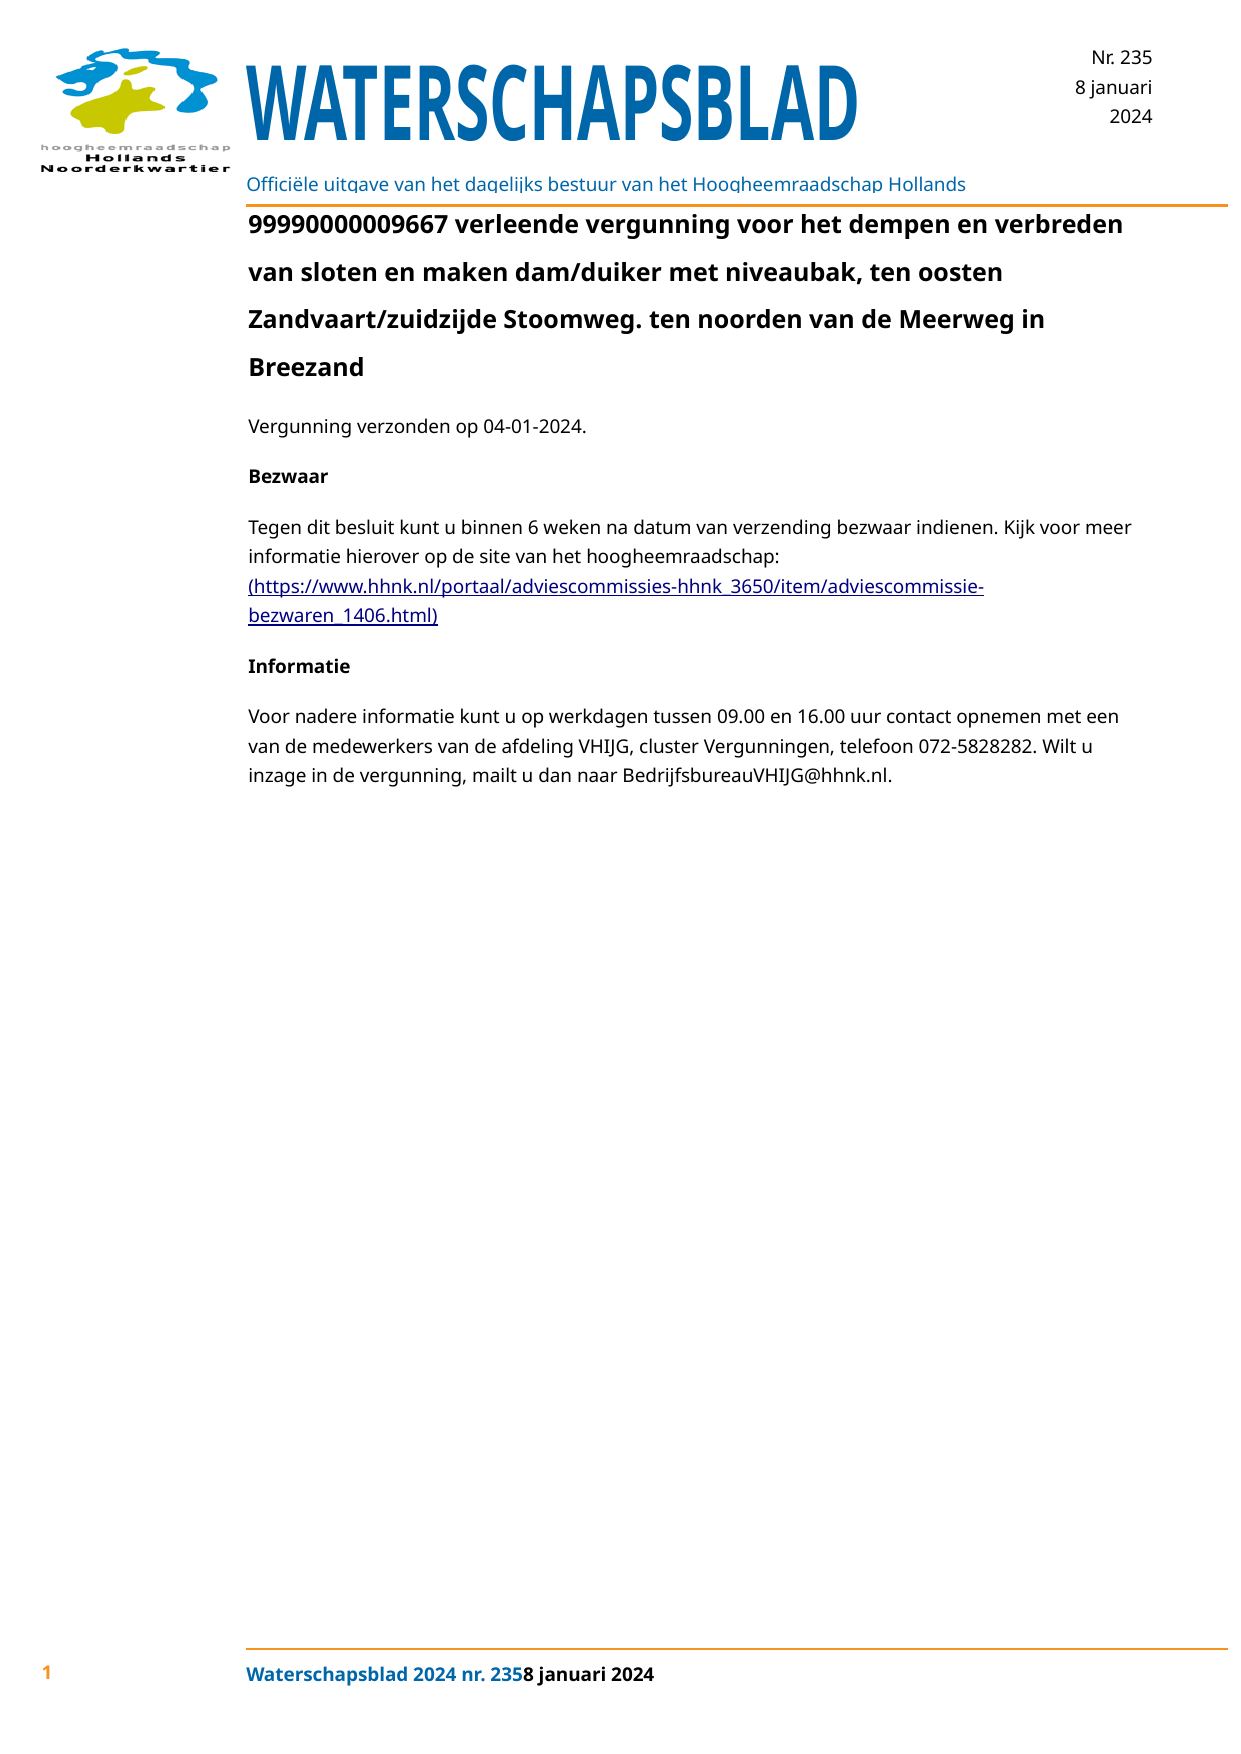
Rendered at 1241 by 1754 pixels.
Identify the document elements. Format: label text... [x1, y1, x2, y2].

picture [41, 47, 231, 172]
text Tegen dit besluit kunt u binnen 6 weken na datum van verzending bezwaar indienen. Kijk voor meer informatie hierover op de site van het hoogheemraadschap: (https://www.hhnk.nl/portaal/adviescommissies-hhnk_3650/item/adviescommissie-bezwaren_1406.html) [248, 514, 1152, 628]
text Bezwaar [248, 463, 1152, 489]
text Vergunning verzonden op 04-01-2024. [248, 413, 1152, 439]
text Informatie [248, 653, 1152, 679]
text 99990000009667 verleende vergunning voor het dempen en verbreden van sloten en maken dam/duiker met niveaubak, ten oosten Zandvaart/zuidzijde Stoomweg. ten noorden van de Meerweg in Breezand [248, 207, 1152, 384]
text Voor nadere informatie kunt u op werkdagen tussen 09.00 en 16.00 uur contact opnemen met een van de medewerkers van de afdeling VHIJG, cluster Vergunningen, telefoon 072-5828282. Wilt u inzage in de vergunning, mailt u dan naar BedrijfsbureauVHIJG@hhnk.nl. [248, 703, 1152, 788]
